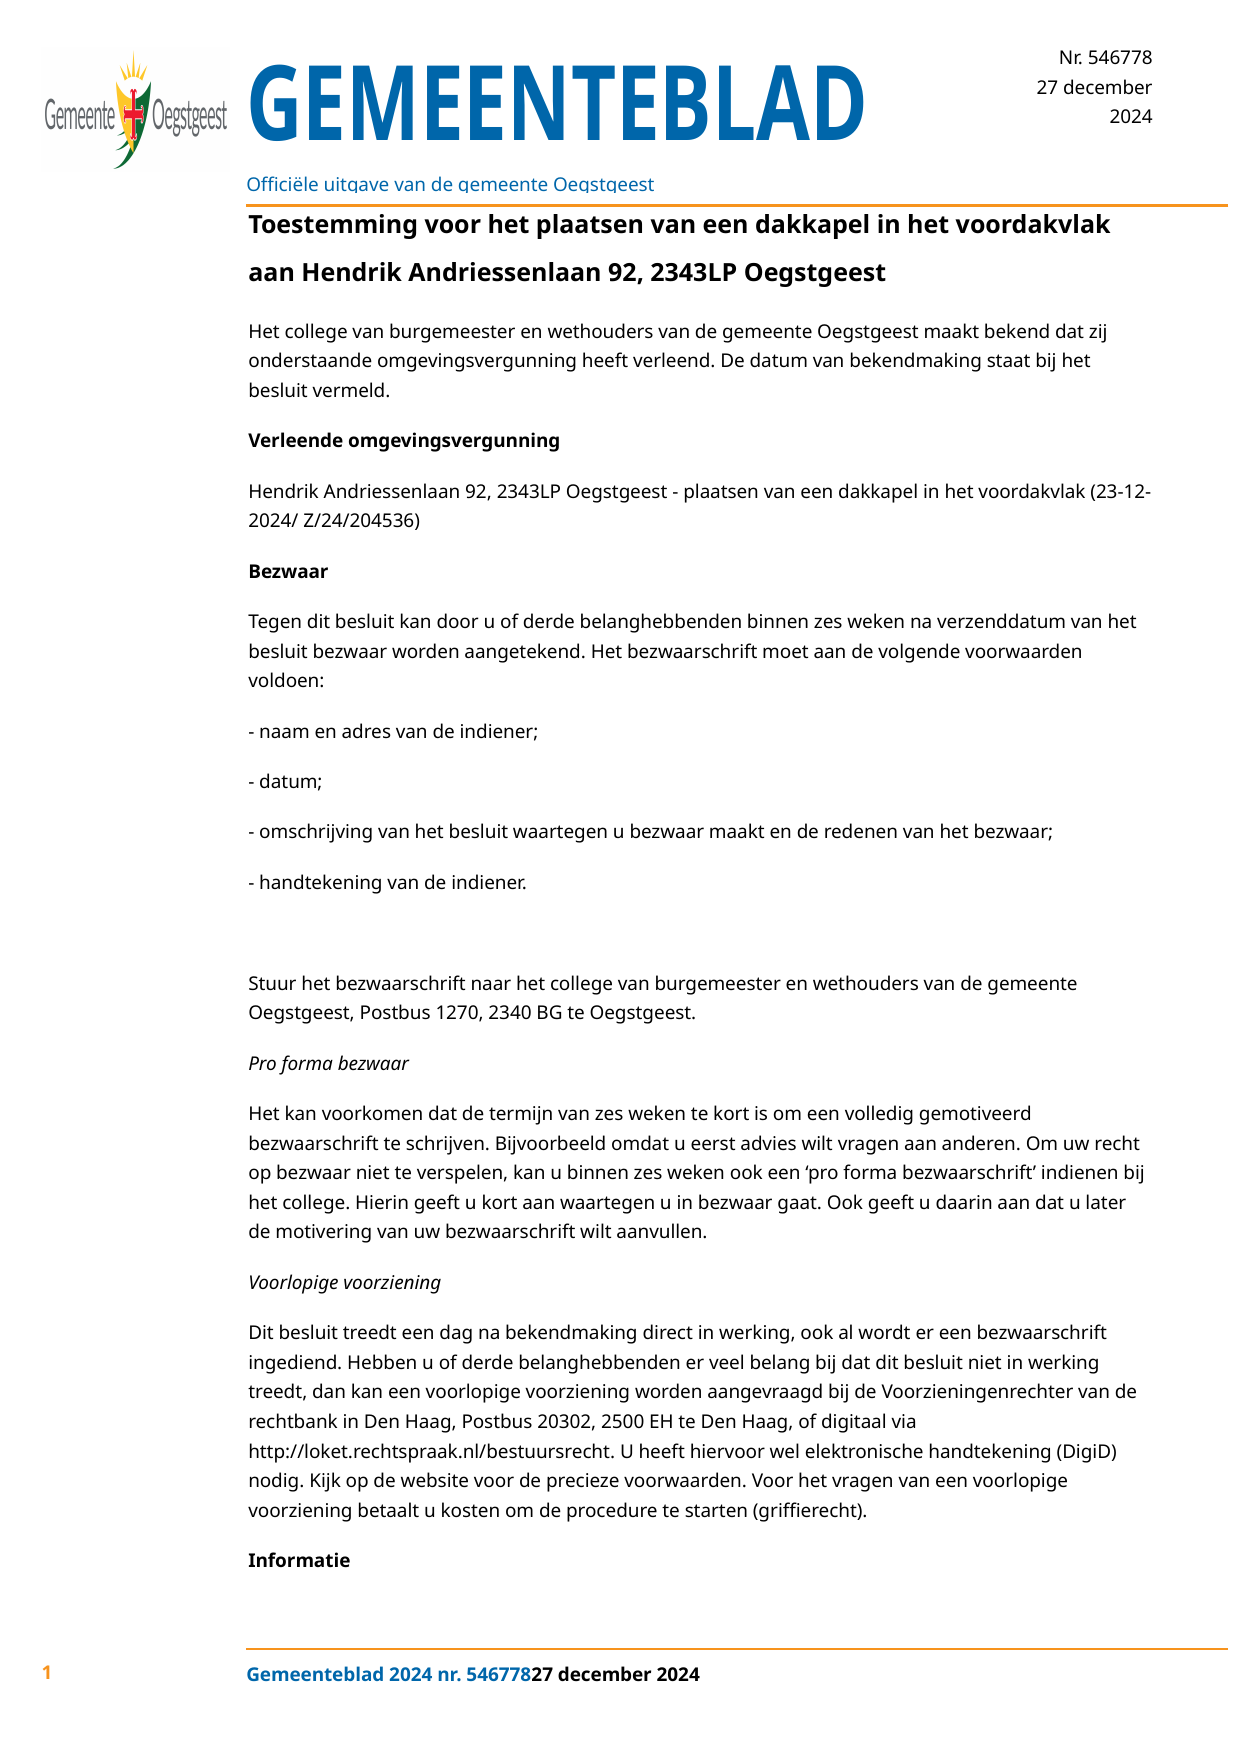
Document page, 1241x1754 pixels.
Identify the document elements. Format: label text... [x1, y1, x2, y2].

text Dit besluit treedt een dag na bekendmaking direct in werking, ook al wordt er een bezwaarschrift ingediend. Hebben u of derde belanghebbenden er veel belang bij dat dit besluit niet in werking treedt, dan kan een voorlopige voorziening worden aangevraagd bij de Voorzieningenrechter van de rechtbank in Den Haag, Postbus 20302, 2500 EH te Den Haag, of digitaal via http://loket.rechtspraak.nl/bestuursrecht. U heeft hiervoor wel elektronische handtekening (DigiD) nodig. Kijk op de website voor de precieze voorwaarden. Voor het vragen van een voorlopige voorziening betaalt u kosten om de procedure te starten (griffierecht). [248, 1319, 1152, 1523]
picture [41, 47, 231, 172]
text Voorlopige voorziening [248, 1269, 1152, 1295]
text Het kan voorkomen dat de termijn van zes weken te kort is om een volledig gemotiveerd bezwaarschrift te schrijven. Bijvoorbeeld omdat u eerst advies wilt vragen aan anderen. Om uw recht op bezwaar niet te verspelen, kan u binnen zes weken ook een ‘pro forma bezwaarschrift’ indienen bij het college. Hierin geeft u kort aan waartegen u in bezwaar gaat. Ook geeft u daarin aan dat u later de motivering van uw bezwaarschrift wilt aanvullen. [248, 1100, 1152, 1244]
text Tegen dit besluit kan door u of derde belanghebbenden binnen zes weken na verzenddatum van het besluit bezwaar worden aangetekend. Het bezwaarschrift moet aan de volgende voorwaarden voldoen: [248, 608, 1152, 693]
text - datum; [248, 768, 1152, 794]
text Pro forma bezwaar [248, 1050, 1152, 1076]
text Informatie [248, 1547, 1152, 1573]
text Het college van burgemeester en wethouders van de gemeente Oegstgeest maakt bekend dat zij onderstaande omgevingsvergunning heeft verleend. De datum van bekendmaking staat bij het besluit vermeld. [248, 318, 1152, 403]
text - naam en adres van de indiener; [248, 718, 1152, 744]
text - omschrijving van het besluit waartegen u bezwaar maakt en de redenen van het bezwaar; [248, 819, 1152, 844]
text Stuur het bezwaarschrift naar het college van burgemeester en wethouders van de gemeente Oegstgeest, Postbus 1270, 2340 BG te Oegstgeest. [248, 970, 1152, 1025]
text Hendrik Andriessenlaan 92, 2343LP Oegstgeest - plaatsen van een dakkapel in het voordakvlak (23-12-2024/ Z/24/204536) [248, 478, 1152, 533]
text Verleende omgevingsvergunning [248, 427, 1152, 453]
text - handtekening van de indiener. [248, 869, 1152, 895]
text Bezwaar [248, 558, 1152, 584]
text Toestemming voor het plaatsen van een dakkapel in het voordakvlak aan Hendrik Andriessenlaan 92, 2343LP Oegstgeest [248, 207, 1152, 288]
